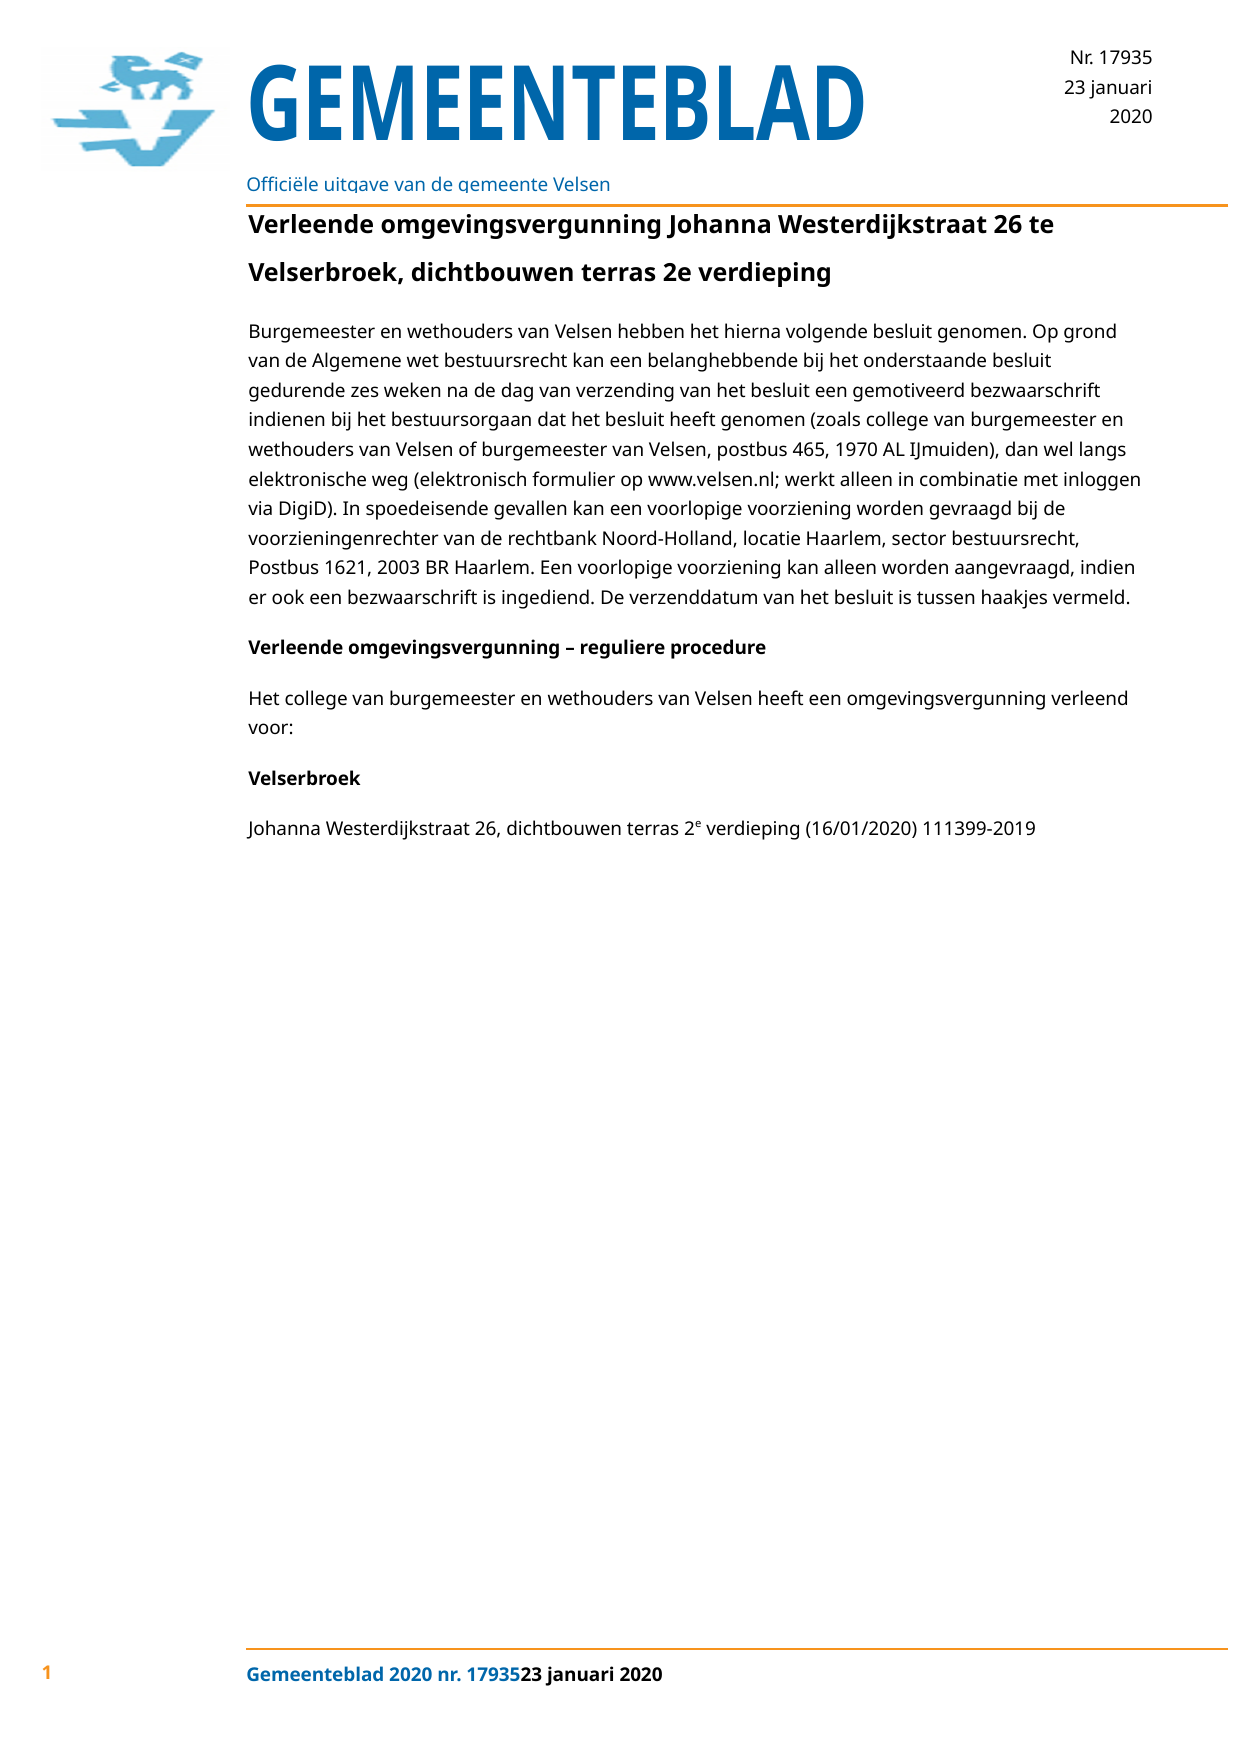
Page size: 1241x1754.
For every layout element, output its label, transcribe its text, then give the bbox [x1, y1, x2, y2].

text Verleende omgevingsvergunning – reguliere procedure [248, 634, 1152, 660]
picture [41, 47, 231, 172]
text Het college van burgemeester en wethouders van Velsen heeft een omgevingsvergunning verleend voor: [248, 685, 1152, 740]
text Burgemeester en wethouders van Velsen hebben het hierna volgende besluit genomen. Op grond van de Algemene wet bestuursrecht kan een belanghebbende bij het onderstaande besluit gedurende zes weken na de dag van verzending van het besluit een gemotiveerd bezwaarschrift indienen bij het bestuursorgaan dat het besluit heeft genomen (zoals college van burgemeester en wethouders van Velsen of burgemeester van Velsen, postbus 465, 1970 AL IJmuiden), dan wel langs elektronische weg (elektronisch formulier op www.velsen.nl; werkt alleen in combinatie met inloggen via DigiD). In spoedeisende gevallen kan een voorlopige voorziening worden gevraagd bij de voorzieningenrechter van de rechtbank Noord-Holland, locatie Haarlem, sector bestuursrecht, Postbus 1621, 2003 BR Haarlem. Een voorlopige voorziening kan alleen worden aangevraagd, indien er ook een bezwaarschrift is ingediend. De verzenddatum van het besluit is tussen haakjes vermeld. [248, 318, 1152, 610]
text Johanna Westerdijkstraat 26, dichtbouwen terras 2e verdieping (16/01/2020) 111399-2019 [248, 815, 1152, 841]
text Verleende omgevingsvergunning Johanna Westerdijkstraat 26 te Velserbroek, dichtbouwen terras 2e verdieping [248, 207, 1152, 288]
text Velserbroek [248, 765, 1152, 791]
